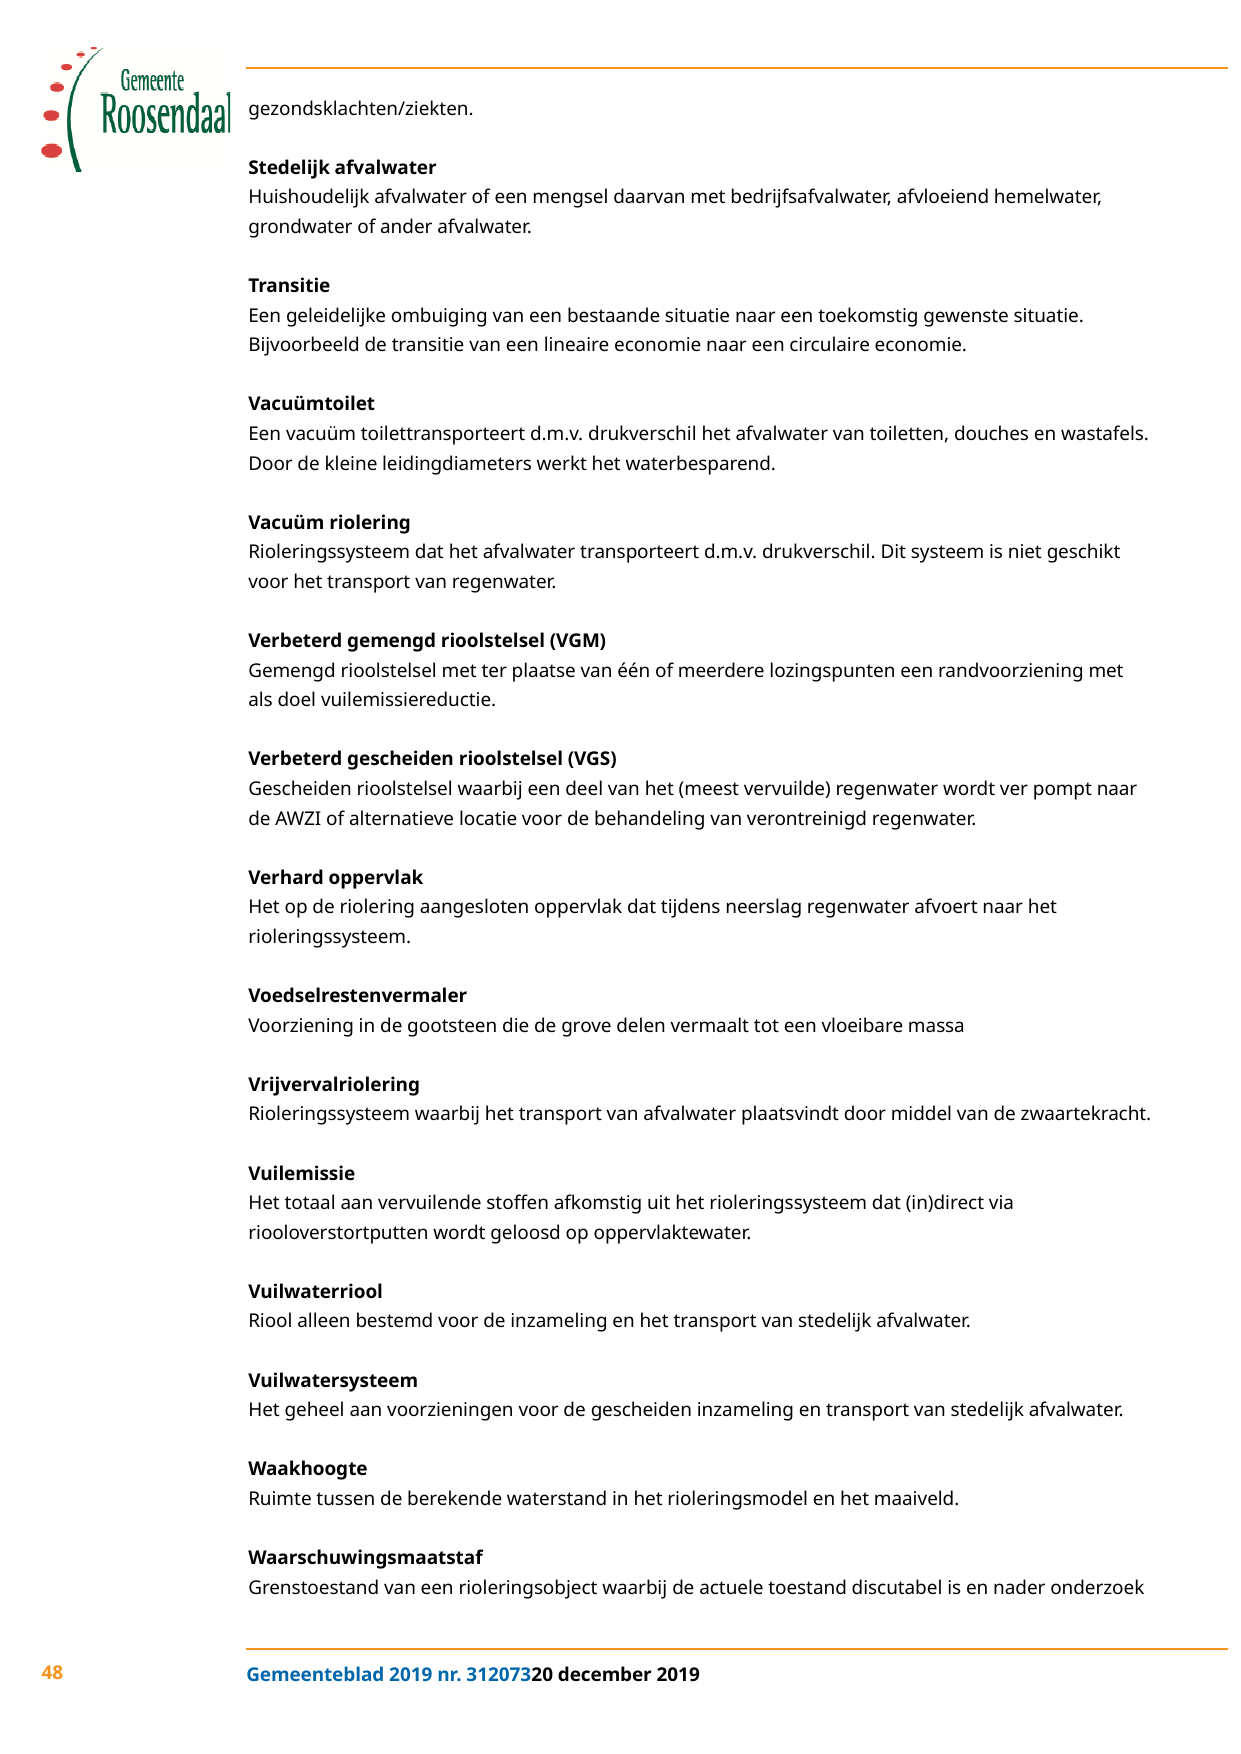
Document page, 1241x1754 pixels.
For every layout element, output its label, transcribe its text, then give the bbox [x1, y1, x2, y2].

text Stedelijk afvalwater [248, 154, 1152, 180]
text Het totaal aan vervuilende stoffen afkomstig uit het rioleringssysteem dat (in)direct via riooloverstortputten wordt geloosd op oppervlaktewater. [248, 1189, 1152, 1245]
text Vuilwatersysteem [248, 1367, 1152, 1393]
text Het geheel aan voorzieningen voor de gescheiden inzameling en transport van stedelijk afvalwater. [248, 1396, 1152, 1422]
text Gescheiden rioolstelsel waarbij een deel van het (meest vervuilde) regenwater wordt ver pompt naar de AWZI of alternatieve locatie voor de behandeling van verontreinigd regenwater. [248, 775, 1152, 831]
text Een vacuüm toilettransporteert d.m.v. drukverschil het afvalwater van toiletten, douches en wastafels. Door de kleine leidingdiameters werkt het waterbesparend. [248, 420, 1152, 476]
text Voedselrestenvermaler [248, 982, 1152, 1008]
text Het op de riolering aangesloten oppervlak dat tijdens neerslag regenwater afvoert naar het rioleringssysteem. [248, 893, 1152, 949]
text Vuilemissie [248, 1160, 1152, 1186]
text Vuilwaterriool [248, 1278, 1152, 1304]
text gezondsklachten/ziekten. [248, 95, 1152, 121]
text Huishoudelijk afvalwater of een mengsel daarvan met bedrijfsafvalwater, afvloeiend hemelwater, grondwater of ander afvalwater. [248, 183, 1152, 239]
text Een geleidelijke ombuiging van een bestaande situatie naar een toekomstig gewenste situatie. Bijvoorbeeld de transitie van een lineaire economie naar een circulaire economie. [248, 302, 1152, 357]
text Grenstoestand van een rioleringsobject waarbij de actuele toestand discutabel is en nader onderzoek [248, 1574, 1152, 1600]
text Verhard oppervlak [248, 864, 1152, 890]
text Verbeterd gemengd rioolstelsel (VGM) [248, 627, 1152, 653]
text Rioleringssysteem dat het afvalwater transporteert d.m.v. drukverschil. Dit systeem is niet geschikt voor het transport van regenwater. [248, 538, 1152, 594]
picture [41, 47, 231, 172]
text Ruimte tussen de berekende waterstand in het rioleringsmodel en het maaiveld. [248, 1485, 1152, 1511]
text Vacuümtoilet [248, 391, 1152, 416]
text Waakhoogte [248, 1456, 1152, 1481]
text Voorziening in de gootsteen die de grove delen vermaalt tot een vloeibare massa [248, 1012, 1152, 1038]
text Vrijvervalriolering [248, 1071, 1152, 1097]
text Waarschuwingsmaatstaf [248, 1544, 1152, 1570]
text Vacuüm riolering [248, 509, 1152, 535]
text Gemengd rioolstelsel met ter plaatse van één of meerdere lozingspunten een randvoorziening met als doel vuilemissiereductie. [248, 657, 1152, 712]
text Rioleringssysteem waarbij het transport van afvalwater plaatsvindt door middel van de zwaartekracht. [248, 1101, 1152, 1126]
text Riool alleen bestemd voor de inzameling en het transport van stedelijk afvalwater. [248, 1308, 1152, 1333]
text Verbeterd gescheiden rioolstelsel (VGS) [248, 746, 1152, 771]
text Transitie [248, 272, 1152, 298]
